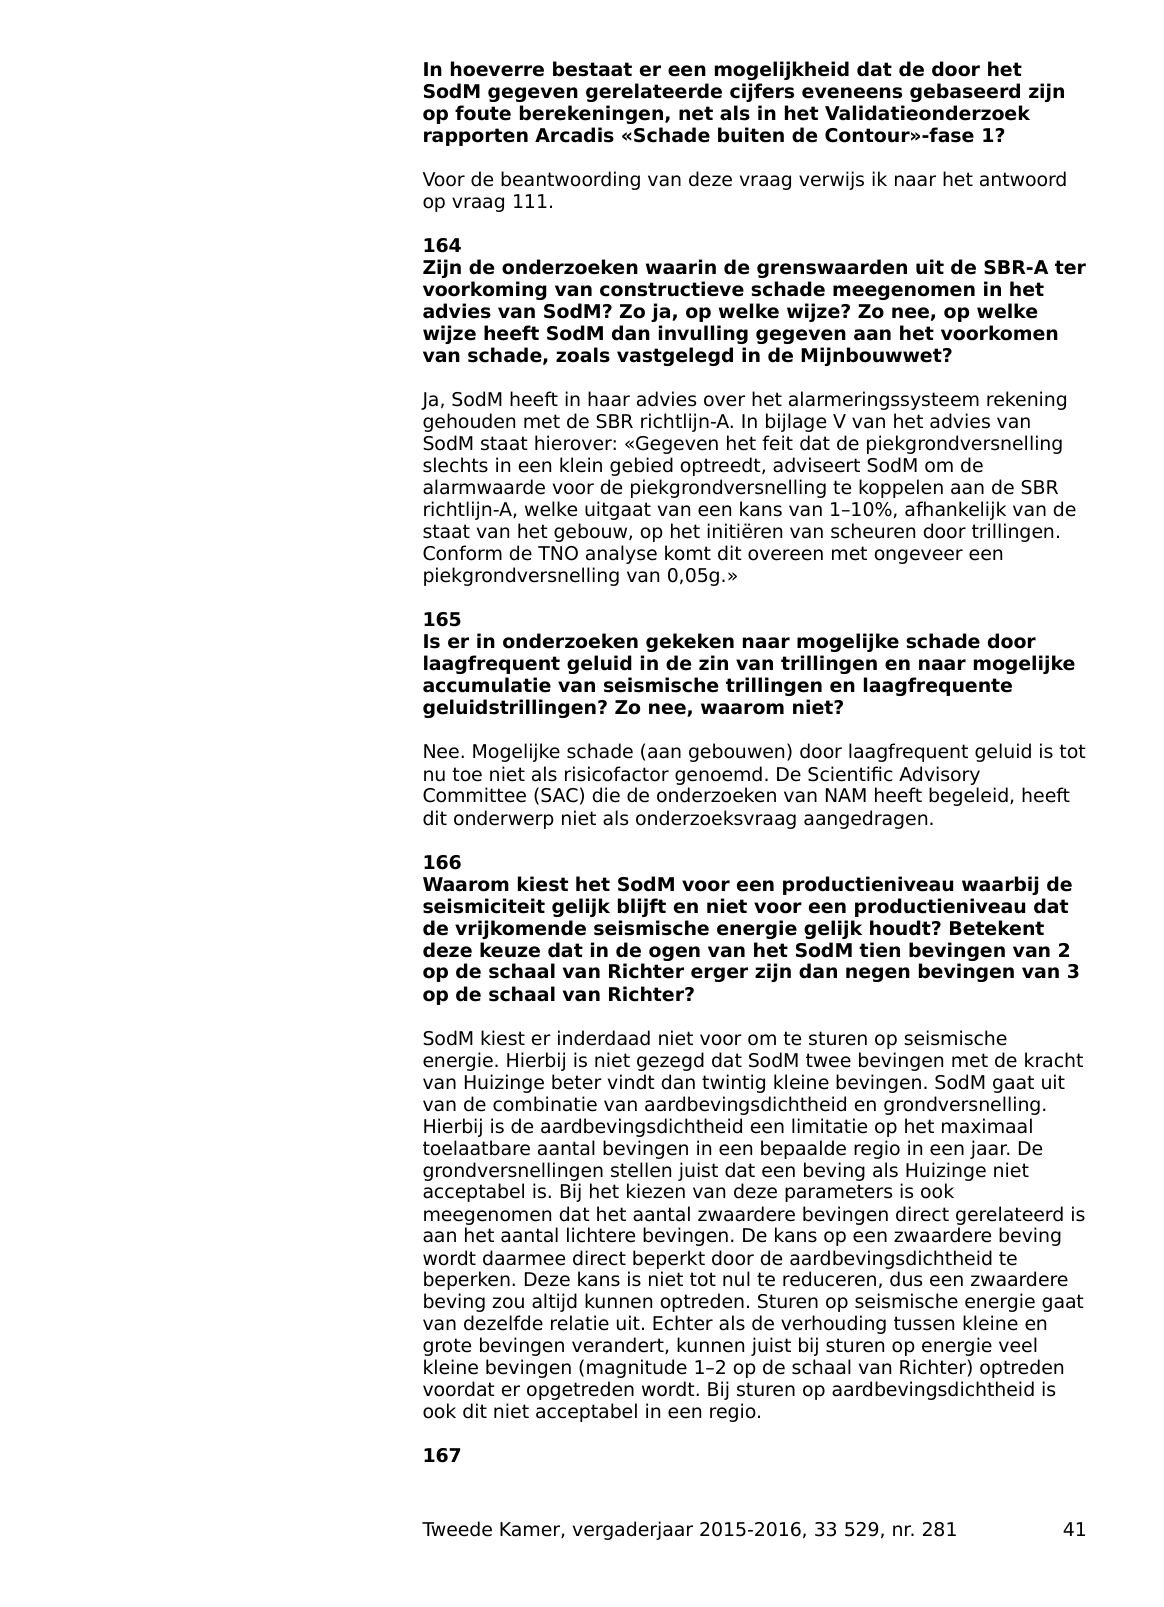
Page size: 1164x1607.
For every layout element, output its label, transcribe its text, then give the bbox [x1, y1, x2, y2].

text 166 [422, 852, 1087, 873]
text 165 [422, 609, 1087, 631]
text Ja, SodM heeft in haar advies over het alarmeringssysteem rekening gehouden met de SBR richtlijn-A. In bijlage V van het advies van SodM staat hierover: «Gegeven het feit dat de piekgrondversnelling slechts in een klein gebied optreedt, adviseert SodM om de alarmwaarde voor de piekgrondversnelling te koppelen aan de SBR richtlijn-A, welke uitgaat van een kans van 1–10%, afhankelijk van de staat van het gebouw, op het initiëren van scheuren door trillingen. Conform de TNO analyse komt dit overeen met ongeveer een piekgrondversnelling van 0,05g.» [422, 389, 1087, 587]
text 164 [422, 235, 1087, 257]
text Is er in onderzoeken gekeken naar mogelijke schade door laagfrequent geluid in de zin van trillingen en naar mogelijke accumulatie van seismische trillingen en laagfrequente geluidstrillingen? Zo nee, waarom niet? [422, 631, 1087, 719]
text In hoeverre bestaat er een mogelijkheid dat de door het SodM gegeven gerelateerde cijfers eveneens gebaseerd zijn op foute berekeningen, net als in het Validatieonderzoek rapporten Arcadis «Schade buiten de Contour»-fase 1? [422, 59, 1087, 147]
text Nee. Mogelijke schade (aan gebouwen) door laagfrequent geluid is tot nu toe niet als risicofactor genoemd. De Scientific Advisory Committee (SAC) die de onderzoeken van NAM heeft begeleid, heeft dit onderwerp niet als onderzoeksvraag aangedragen. [422, 741, 1087, 829]
text Waarom kiest het SodM voor een productieniveau waarbij de seismiciteit gelijk blijft en niet voor een productieniveau dat de vrijkomende seismische energie gelijk houdt? Betekent deze keuze dat in de ogen van het SodM tien bevingen van 2 op de schaal van Richter erger zijn dan negen bevingen van 3 op de schaal van Richter? [422, 873, 1087, 1005]
text Voor de beantwoording van deze vraag verwijs ik naar het antwoord op vraag 111. [422, 169, 1087, 213]
text 167 [422, 1445, 1087, 1467]
text Zijn de onderzoeken waarin de grenswaarden uit de SBR-A ter voorkoming van constructieve schade meegenomen in het advies van SodM? Zo ja, op welke wijze? Zo nee, op welke wijze heeft SodM dan invulling gegeven aan het voorkomen van schade, zoals vastgelegd in de Mijnbouwwet? [422, 257, 1087, 367]
text SodM kiest er inderdaad niet voor om te sturen op seismische energie. Hierbij is niet gezegd dat SodM twee bevingen met de kracht van Huizinge beter vindt dan twintig kleine bevingen. SodM gaat uit van de combinatie van aardbevingsdichtheid en grondversnelling. Hierbij is de aardbevingsdichtheid een limitatie op het maximaal toelaatbare aantal bevingen in een bepaalde regio in een jaar. De grondversnellingen stellen juist dat een beving als Huizinge niet acceptabel is. Bij het kiezen van deze parameters is ook meegenomen dat het aantal zwaardere bevingen direct gerelateerd is aan het aantal lichtere bevingen. De kans op een zwaardere beving wordt daarmee direct beperkt door de aardbevingsdichtheid te beperken. Deze kans is niet tot nul te reduceren, dus een zwaardere beving zou altijd kunnen optreden. Sturen op seismische energie gaat van dezelfde relatie uit. Echter als de verhouding tussen kleine en grote bevingen verandert, kunnen juist bij sturen op energie veel kleine bevingen (magnitude 1–2 op de schaal van Richter) optreden voordat er opgetreden wordt. Bij sturen op aardbevingsdichtheid is ook dit niet acceptabel in een regio. [422, 1028, 1087, 1423]
